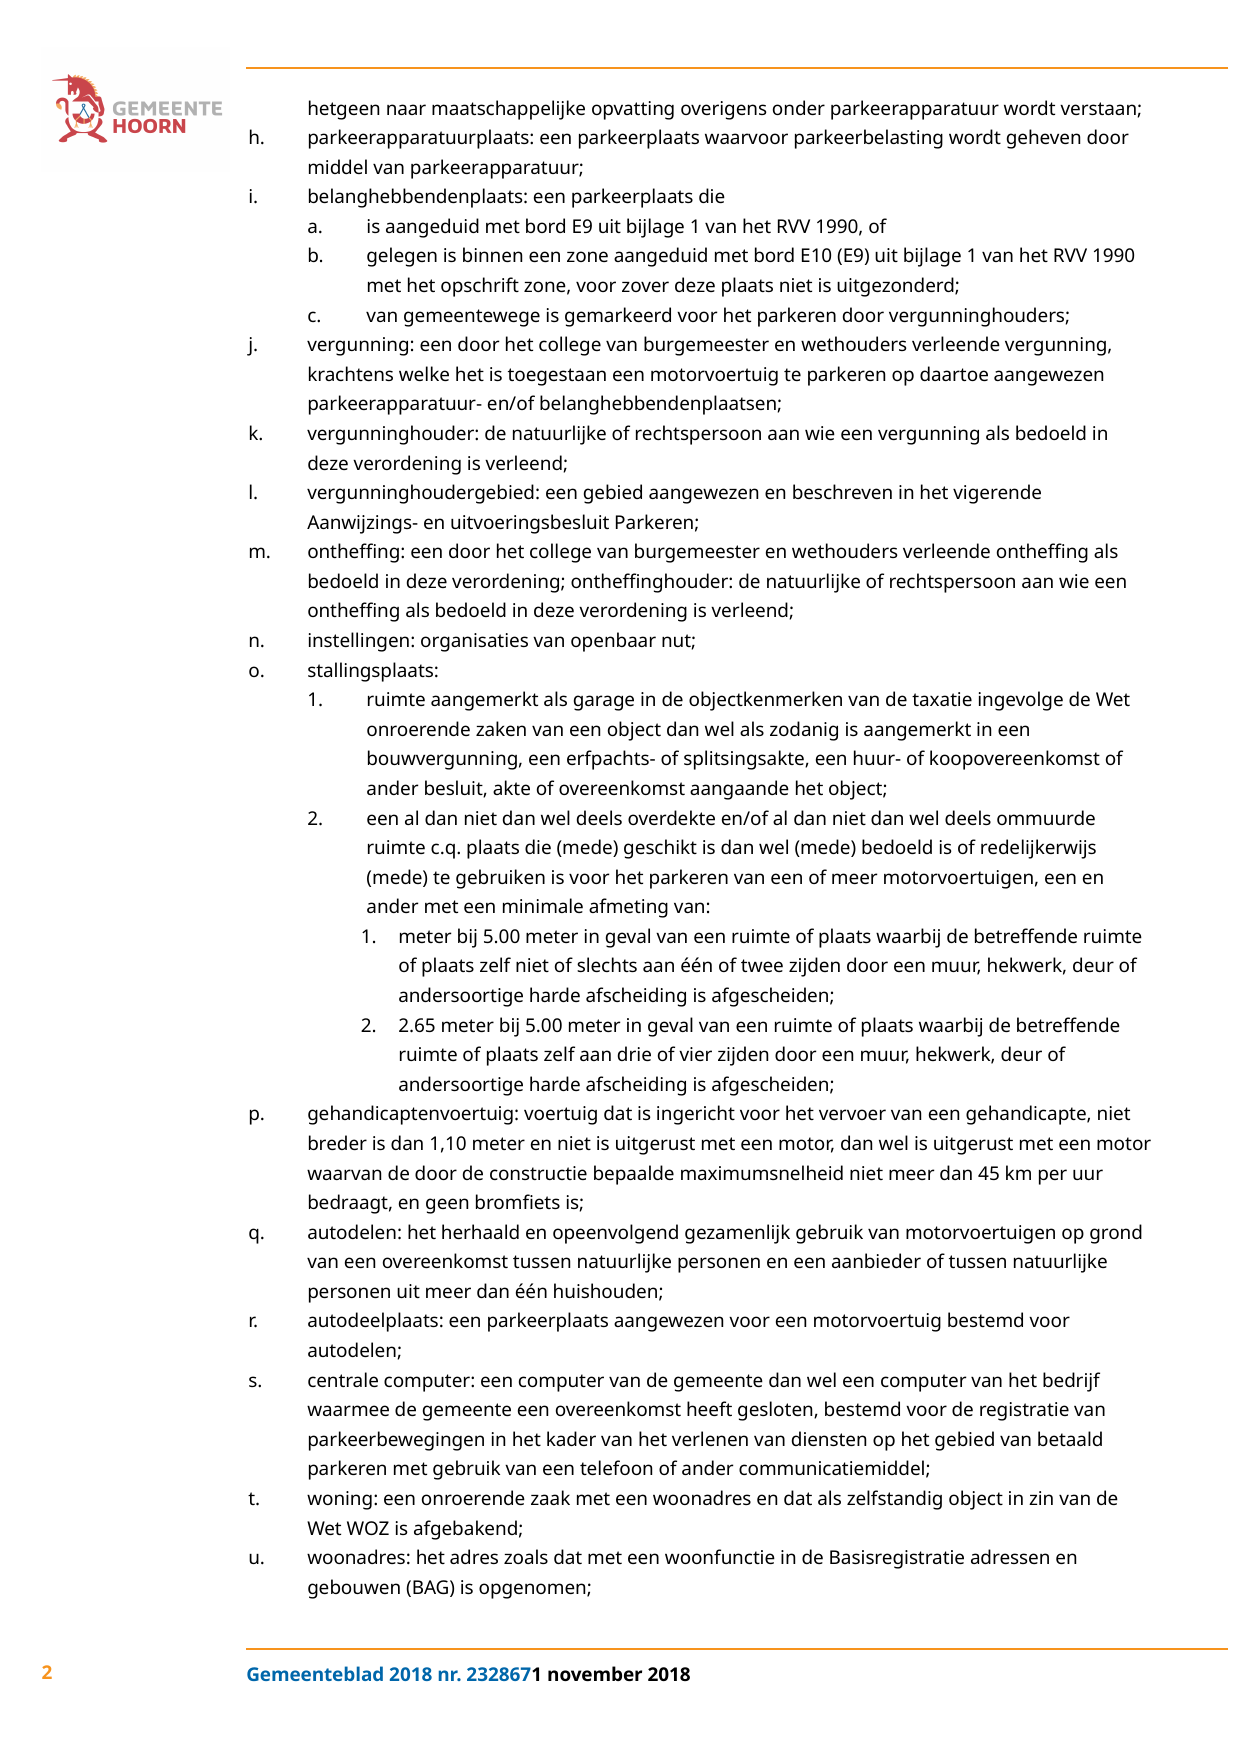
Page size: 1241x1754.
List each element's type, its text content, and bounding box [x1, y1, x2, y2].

list gelegen is binnen een zone aangeduid met bord E10 (E9) uit bijlage 1 van het RVV 1990 met het opschrift zone, voor zover deze plaats niet is uitgezonderd; [307, 243, 1152, 298]
list parkeerapparatuurplaats: een parkeerplaats waarvoor parkeerbelasting wordt geheven door middel van parkeerapparatuur; [248, 124, 1152, 180]
list vergunninghouder: de natuurlijke of rechtspersoon aan wie een vergunning als bedoeld in deze verordening is verleend; [248, 420, 1152, 476]
list woning: een onroerende zaak met een woonadres en dat als zelfstandig object in zin van de Wet WOZ is afgebakend; [248, 1485, 1152, 1541]
list autodelen: het herhaald en opeenvolgend gezamenlijk gebruik van motorvoertuigen op grond van een overeenkomst tussen natuurlijke personen en een aanbieder of tussen natuurlijke personen uit meer dan één huishouden; [248, 1219, 1152, 1304]
list gehandicaptenvoertuig: voertuig dat is ingericht voor het vervoer van een gehandicapte, niet breder is dan 1,10 meter en niet is uitgerust met een motor, dan wel is uitgerust met een motor waarvan de door de constructie bepaalde maximumsnelheid niet meer dan 45 km per uur bedraagt, en geen bromfiets is; [248, 1101, 1152, 1215]
list instellingen: organisaties van openbaar nut; [248, 627, 1152, 653]
list belanghebbendenplaats: een parkeerplaats die [248, 183, 1152, 209]
list centrale computer: een computer van de gemeente dan wel een computer van het bedrijf waarmee de gemeente een overeenkomst heeft gesloten, bestemd voor de registratie van parkeerbewegingen in het kader van het verlenen van diensten op het gebied van betaald parkeren met gebruik van een telefoon of ander communicatiemiddel; [248, 1367, 1152, 1481]
list vergunning: een door het college van burgemeester en wethouders verleende vergunning, krachtens welke het is toegestaan een motorvoertuig te parkeren op daartoe aangewezen parkeerapparatuur- en/of belanghebbendenplaatsen; [248, 331, 1152, 416]
list 2.65 meter bij 5.00 meter in geval van een ruimte of plaats waarbij de betreffende ruimte of plaats zelf aan drie of vier zijden door een muur, hekwerk, deur of andersoortige harde afscheiding is afgescheiden; [361, 1012, 1152, 1097]
list ruimte aangemerkt als garage in de objectkenmerken van de taxatie ingevolge de Wet onroerende zaken van een object dan wel als zodanig is aangemerkt in een bouwvergunning, een erfpachts- of splitsingsakte, een huur- of koopovereenkomst of ander besluit, akte of overeenkomst aangaande het object; [307, 686, 1152, 801]
list een al dan niet dan wel deels overdekte en/of al dan niet dan wel deels ommuurde ruimte c.q. plaats die (mede) geschikt is dan wel (mede) bedoeld is of redelijkerwijs (mede) te gebruiken is voor het parkeren van een of meer motorvoertuigen, een en ander met een minimale afmeting van: [307, 805, 1152, 919]
list woonadres: het adres zoals dat met een woonfunctie in de Basisregistratie adressen en gebouwen (BAG) is opgenomen; [248, 1544, 1152, 1600]
list vergunninghoudergebied: een gebied aangewezen en beschreven in het vigerende Aanwijzings- en uitvoeringsbesluit Parkeren; [248, 479, 1152, 535]
list van gemeentewege is gemarkeerd voor het parkeren door vergunninghouders; [307, 302, 1152, 328]
list ontheffing: een door het college van burgemeester en wethouders verleende ontheffing als bedoeld in deze verordening; ontheffinghouder: de natuurlijke of rechtspersoon aan wie een ontheffing als bedoeld in deze verordening is verleend; [248, 538, 1152, 623]
list is aangeduid met bord E9 uit bijlage 1 van het RVV 1990, of [307, 213, 1152, 239]
list autodeelplaats: een parkeerplaats aangewezen voor een motorvoertuig bestemd voor autodelen; [248, 1308, 1152, 1363]
list hetgeen naar maatschappelijke opvatting overigens onder parkeerapparatuur wordt verstaan; [248, 95, 1152, 121]
picture [41, 47, 231, 172]
list meter bij 5.00 meter in geval van een ruimte of plaats waarbij de betreffende ruimte of plaats zelf niet of slechts aan één of twee zijden door een muur, hekwerk, deur of andersoortige harde afscheiding is afgescheiden; [361, 923, 1152, 1008]
list stallingsplaats: [248, 657, 1152, 683]
